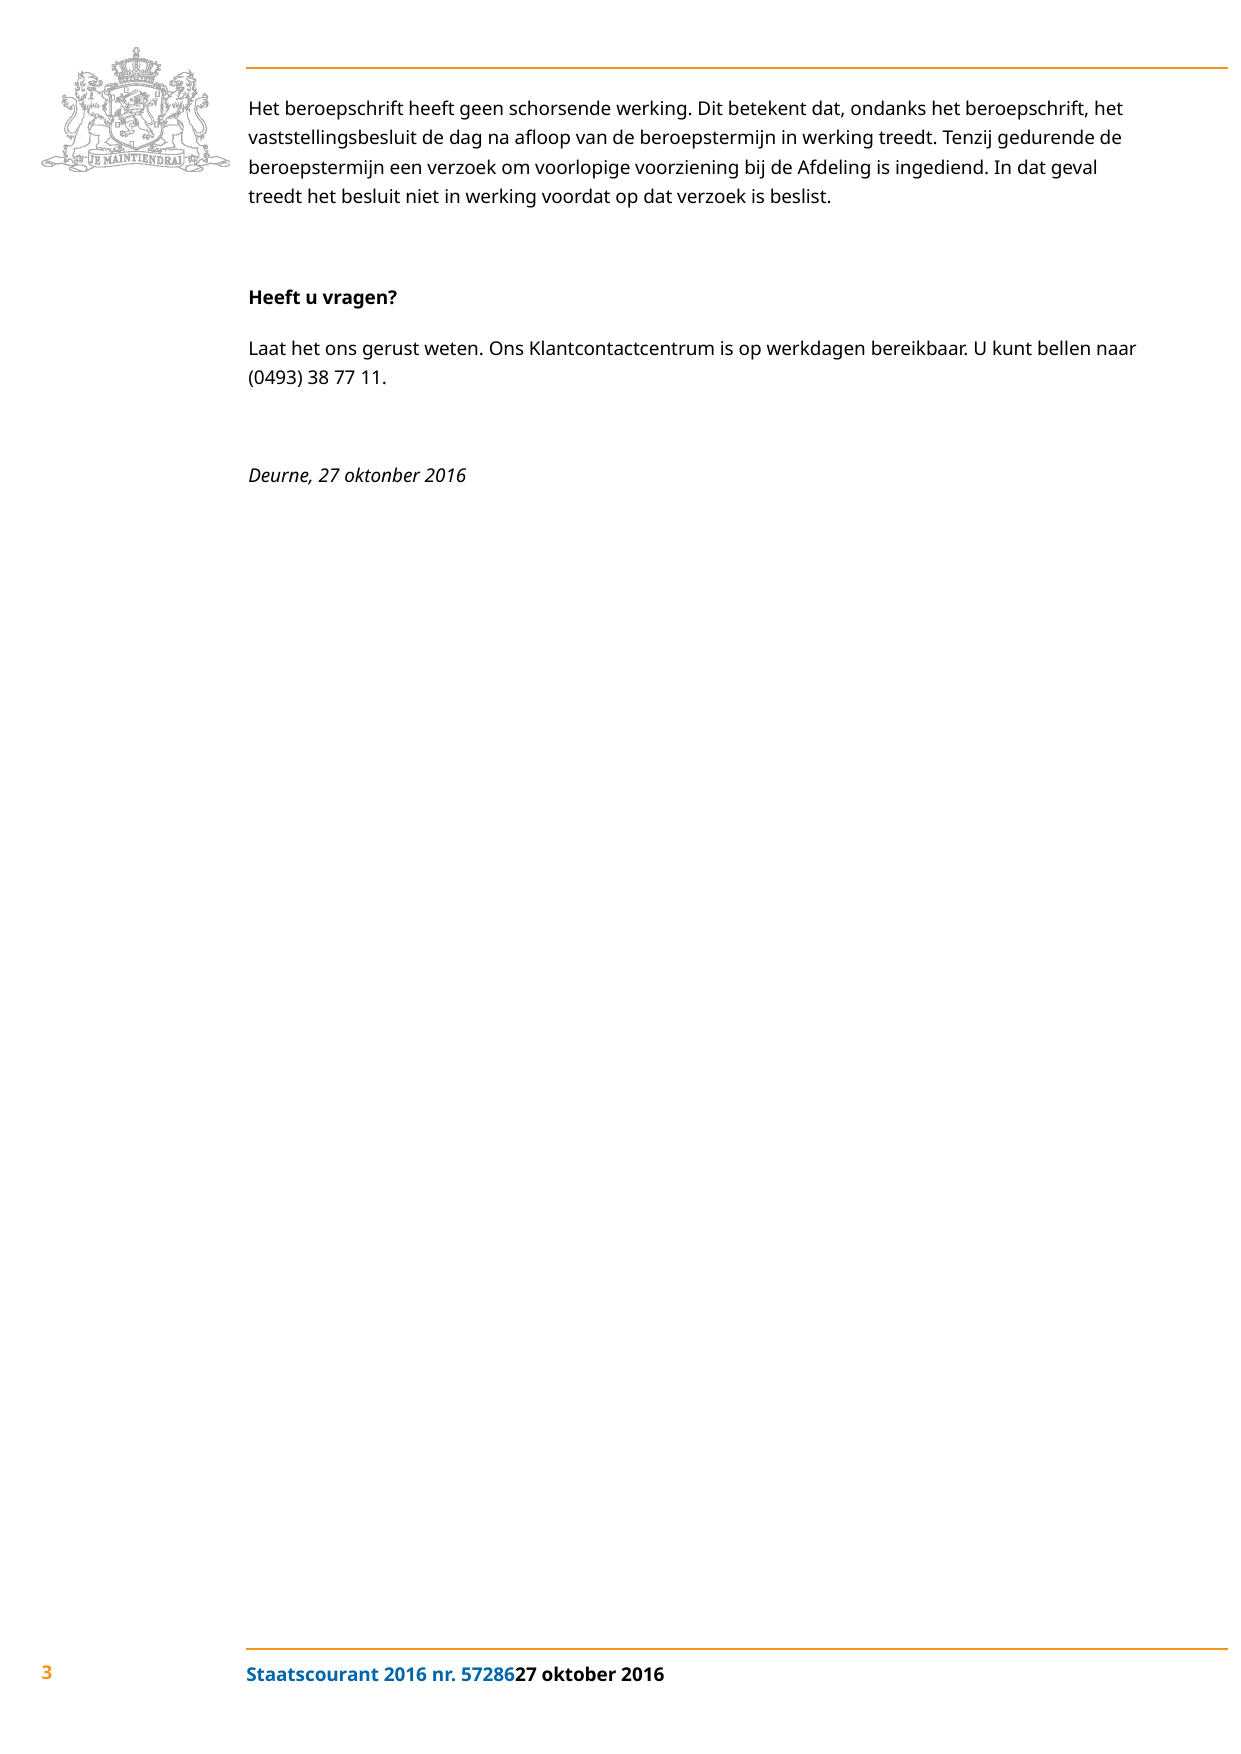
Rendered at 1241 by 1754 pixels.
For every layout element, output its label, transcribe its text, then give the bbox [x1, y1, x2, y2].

text Deurne, 27 oktonber 2016 [248, 463, 1152, 488]
text Heeft u vragen? [248, 284, 1152, 310]
picture [41, 47, 231, 172]
text Het beroepschrift heeft geen schorsende werking. Dit betekent dat, ondanks het beroepschrift, het vaststellingsbesluit de dag na afloop van de beroepstermijn in werking treedt. Tenzij gedurende de beroepstermijn een verzoek om voorlopige voorziening bij de Afdeling is ingediend. In dat geval treedt het besluit niet in werking voordat op dat verzoek is beslist. [248, 95, 1152, 209]
text Laat het ons gerust weten. Ons Klantcontactcentrum is op werkdagen bereikbaar. U kunt bellen naar (0493) 38 77 11. [248, 335, 1152, 390]
